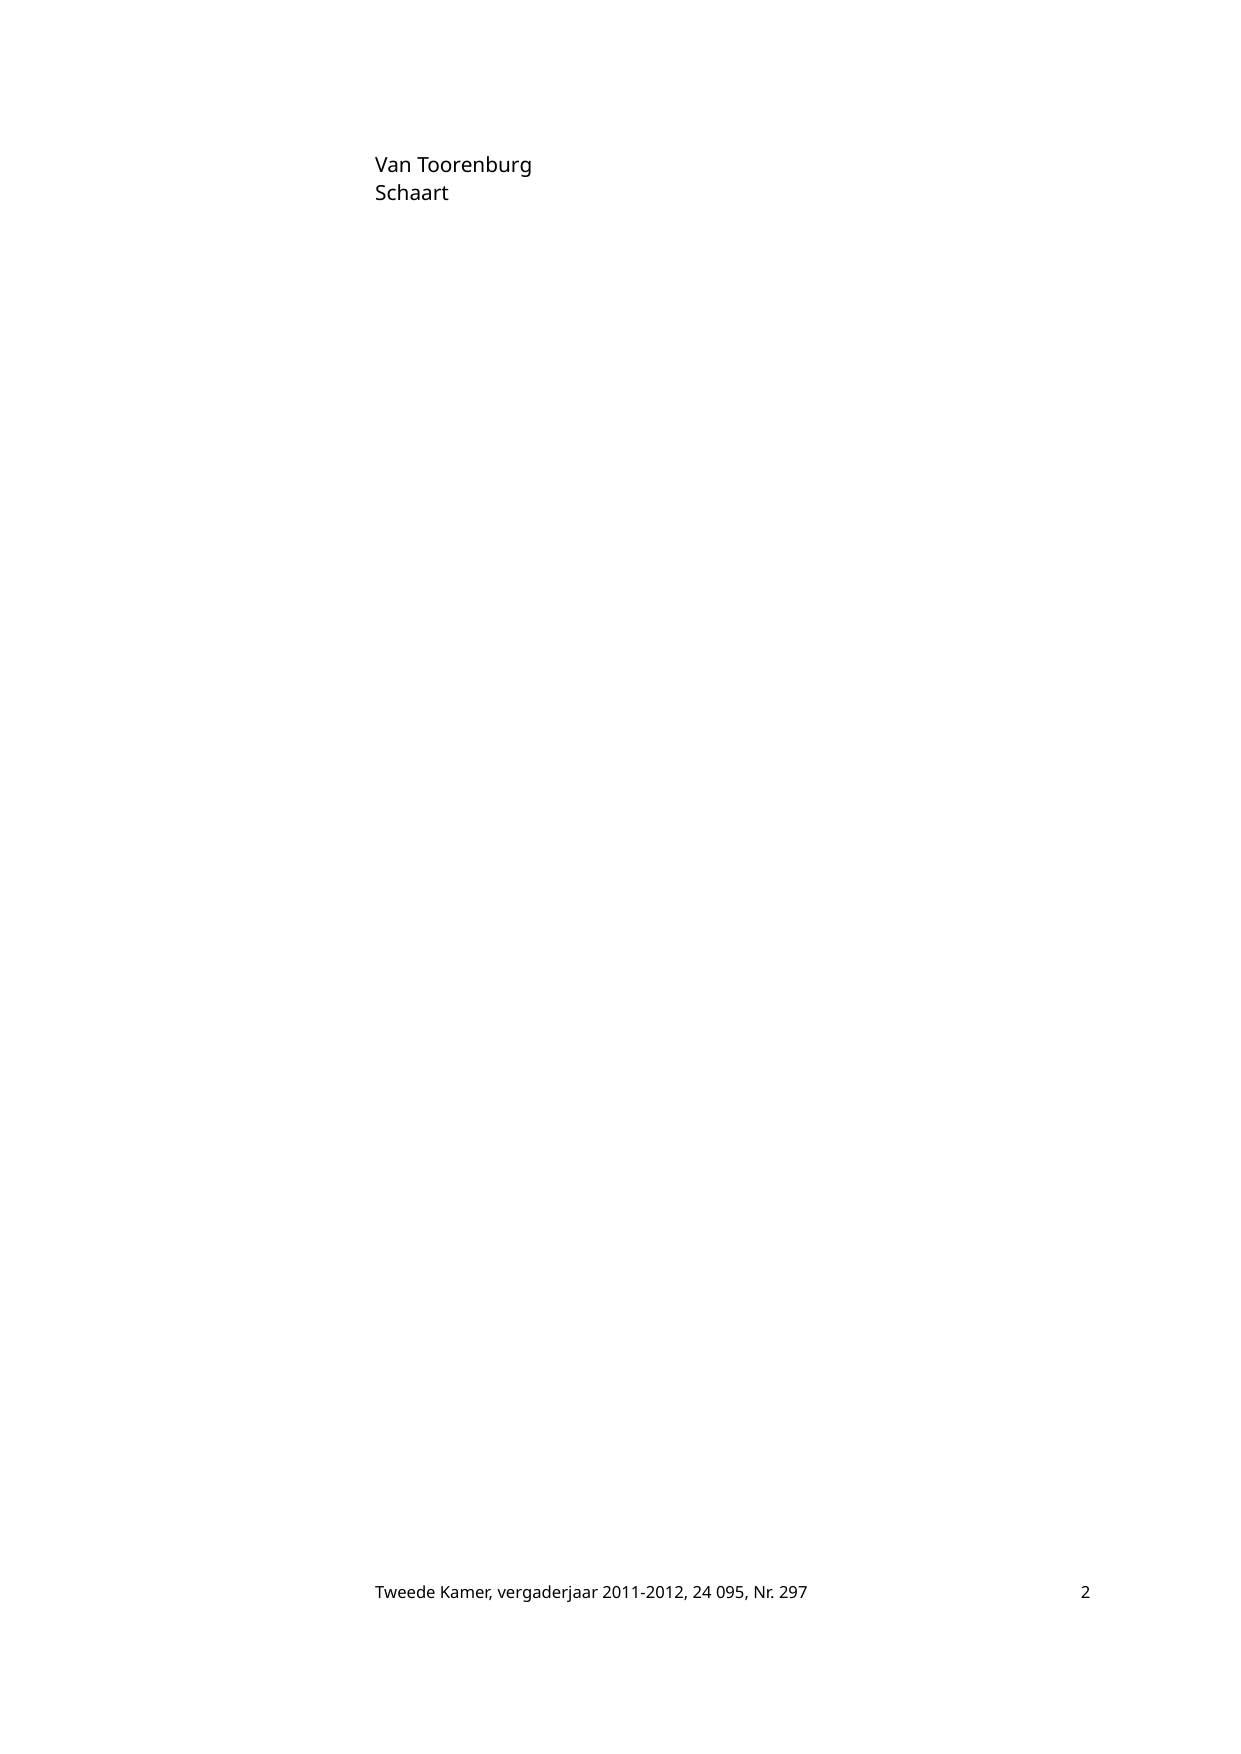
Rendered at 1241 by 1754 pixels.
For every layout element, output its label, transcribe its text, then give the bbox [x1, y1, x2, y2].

text Schaart [375, 178, 1090, 207]
text Van Toorenburg [375, 150, 1090, 178]
